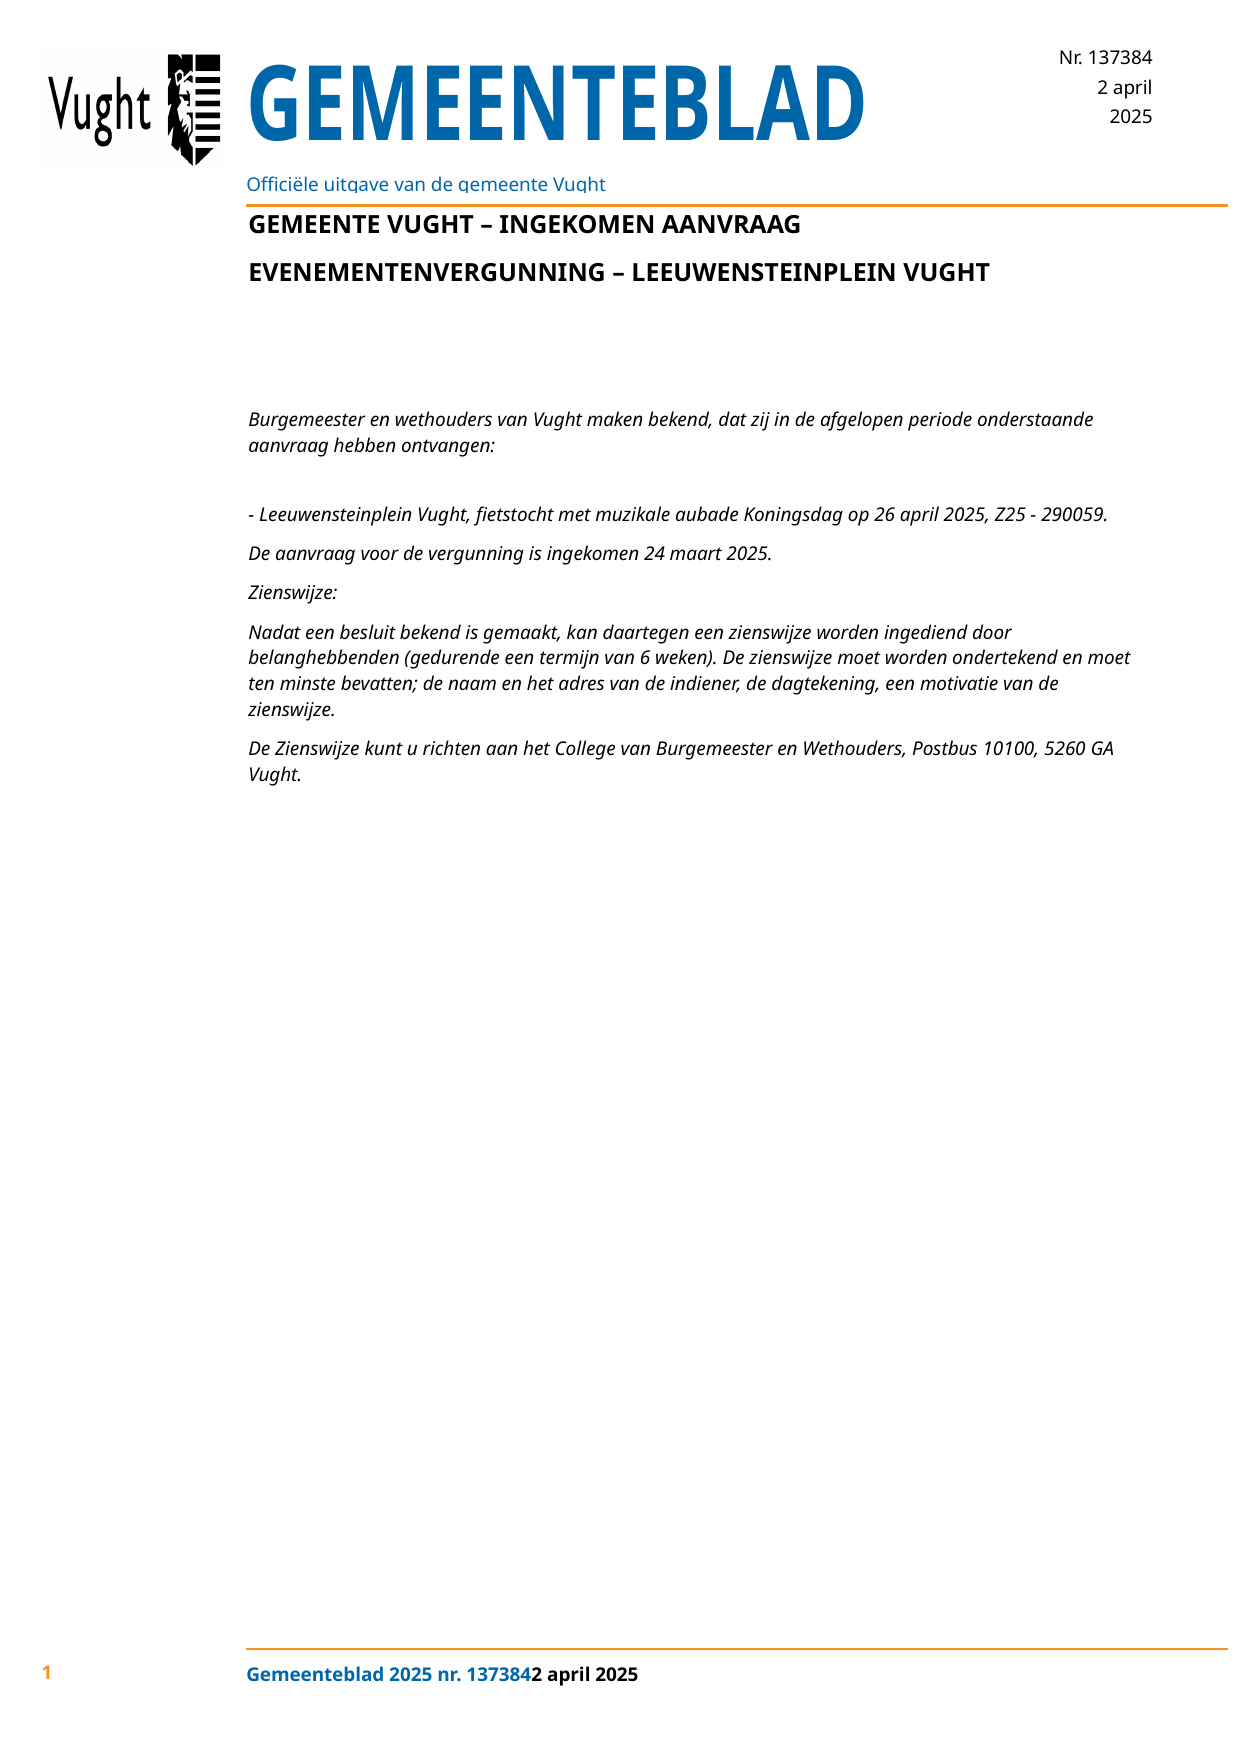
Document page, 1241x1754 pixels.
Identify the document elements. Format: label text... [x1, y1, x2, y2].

text Nadat een besluit bekend is gemaakt, kan daartegen een zienswijze worden ingediend door belanghebbenden (gedurende een termijn van 6 weken). De zienswijze moet worden ondertekend en moet ten minste bevatten; de naam en het adres van de indiener, de dagtekening, een motivatie van de zienswijze. [248, 619, 1152, 722]
text De Zienswijze kunt u richten aan het College van Burgemeester en Wethouders, Postbus 10100, 5260 GA Vught. [248, 735, 1152, 787]
text Burgemeester en wethouders van Vught maken bekend, dat zij in de afgelopen periode onderstaande aanvraag hebben ontvangen: [248, 406, 1152, 458]
text - Leeuwensteinplein Vught, fietstocht met muzikale aubade Koningsdag op 26 april 2025, Z25 - 290059. [248, 501, 1152, 527]
text Zienswijze: [248, 579, 1152, 605]
picture [41, 47, 231, 172]
text De aanvraag voor de vergunning is ingekomen 24 maart 2025. [248, 540, 1152, 566]
text GEMEENTE VUGHT – INGEKOMEN AANVRAAG EVENEMENTENVERGUNNING – LEEUWENSTEINPLEIN VUGHT [248, 207, 1152, 288]
